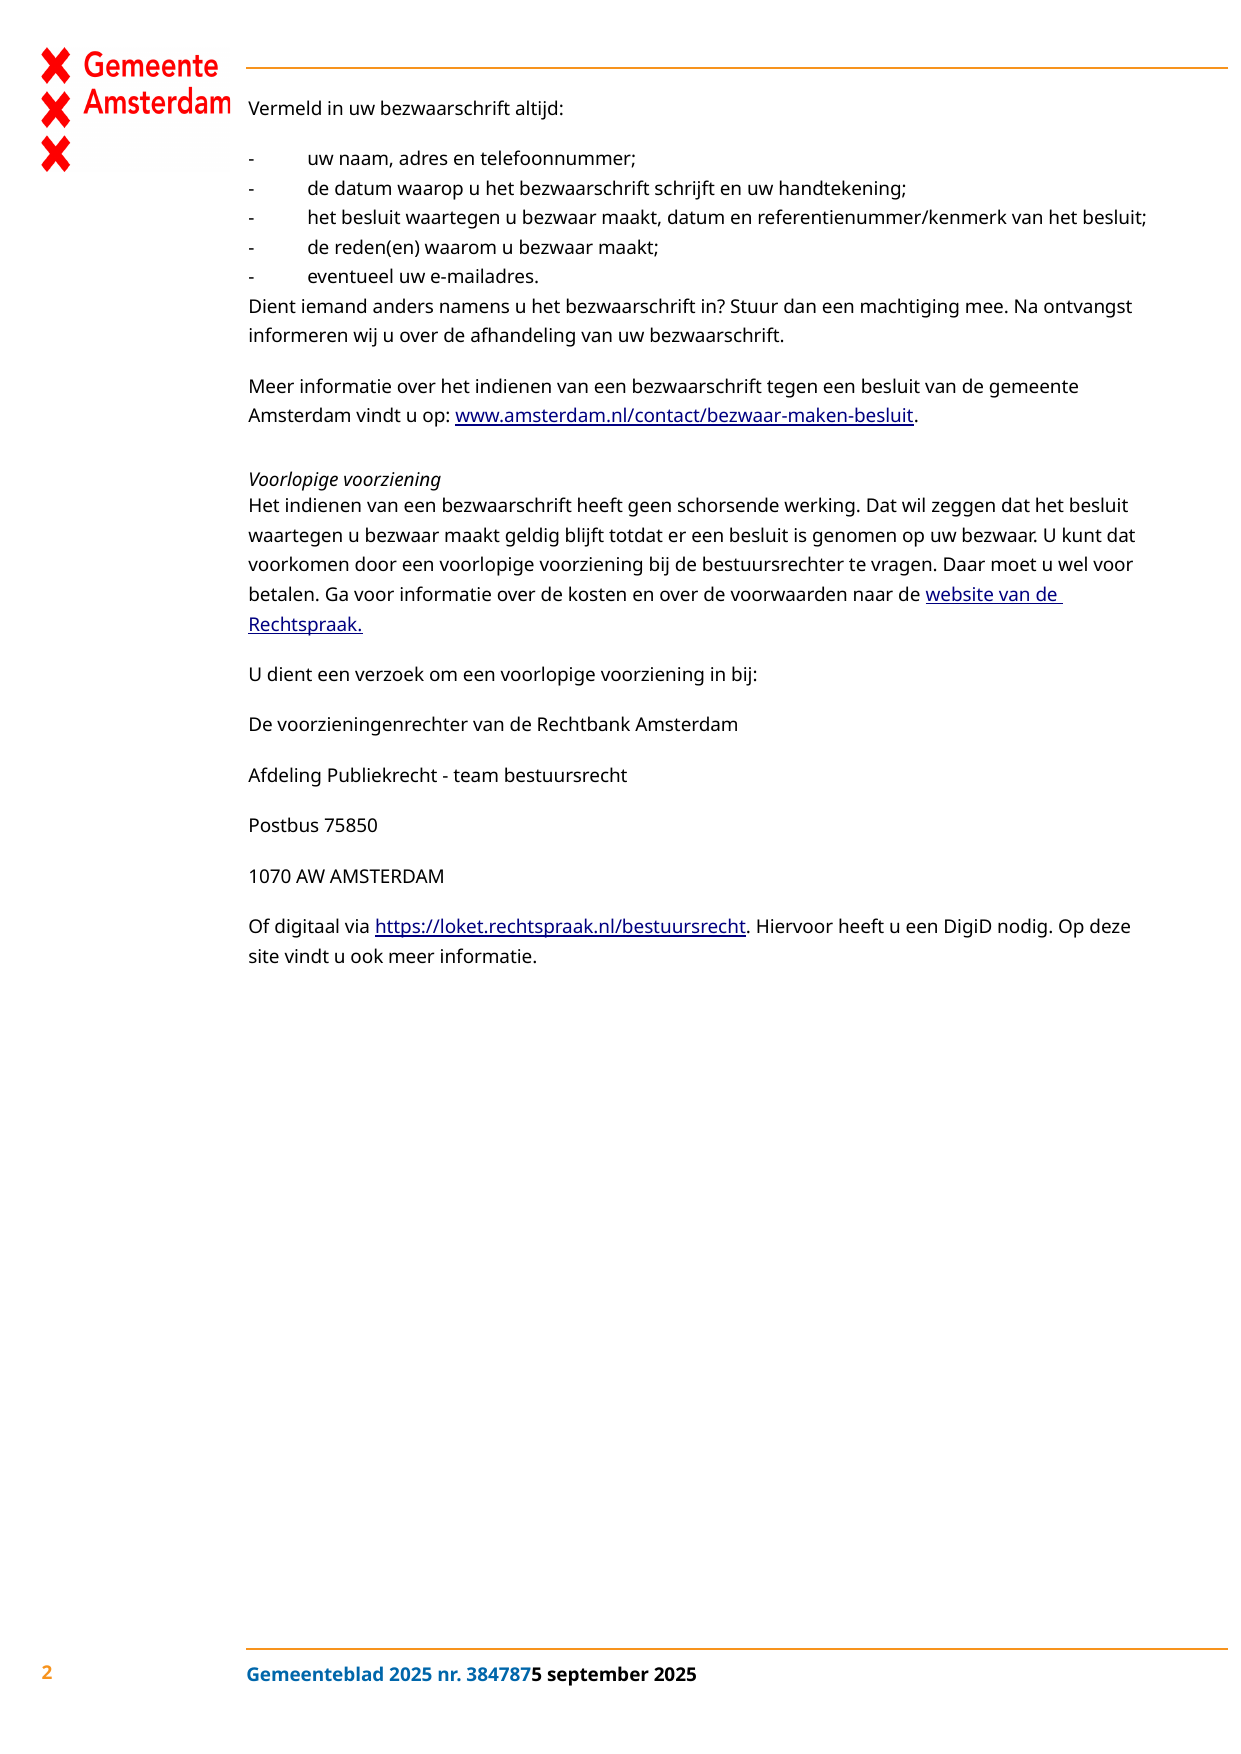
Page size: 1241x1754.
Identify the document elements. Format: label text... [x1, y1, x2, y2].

text Voorlopige voorziening [248, 467, 1152, 492]
list uw naam, adres en telefoonnummer; [248, 145, 1152, 171]
text 1070 AW AMSTERDAM [248, 863, 1152, 888]
text Of digitaal via https://loket.rechtspraak.nl/bestuursrecht. Hiervoor heeft u een DigiD nodig. Op deze site vindt u ook meer informatie. [248, 913, 1152, 968]
text Vermeld in uw bezwaarschrift altijd: [248, 95, 1152, 121]
text Meer informatie over het indienen van een bezwaarschrift tegen een besluit van de gemeente Amsterdam vindt u op: www.amsterdam.nl/contact/bezwaar-maken-besluit. [248, 373, 1152, 428]
text Afdeling Publiekrecht - team bestuursrecht [248, 762, 1152, 788]
text Dient iemand anders namens u het bezwaarschrift in? Stuur dan een machtiging mee. Na ontvangst informeren wij u over de afhandeling van uw bezwaarschrift. [248, 293, 1152, 348]
list het besluit waartegen u bezwaar maakt, datum en referentienummer/kenmerk van het besluit; [248, 204, 1152, 230]
list eventueel uw e-mailadres. [248, 263, 1152, 289]
list de datum waarop u het bezwaarschrift schrijft en uw handtekening; [248, 175, 1152, 201]
text U dient een verzoek om een voorlopige voorziening in bij: [248, 661, 1152, 687]
text De voorzieningenrechter van de Rechtbank Amsterdam [248, 712, 1152, 737]
list de reden(en) waarom u bezwaar maakt; [248, 234, 1152, 260]
text Postbus 75850 [248, 812, 1152, 838]
text Het indienen van een bezwaarschrift heeft geen schorsende werking. Dat wil zeggen dat het besluit waartegen u bezwaar maakt geldig blijft totdat er een besluit is genomen op uw bezwaar. U kunt dat voorkomen door een voorlopige voorziening bij de bestuursrechter te vragen. Daar moet u wel voor betalen. Ga voor informatie over de kosten en over de voorwaarden naar de website van de Rechtspraak. [248, 492, 1152, 636]
picture [41, 47, 231, 172]
